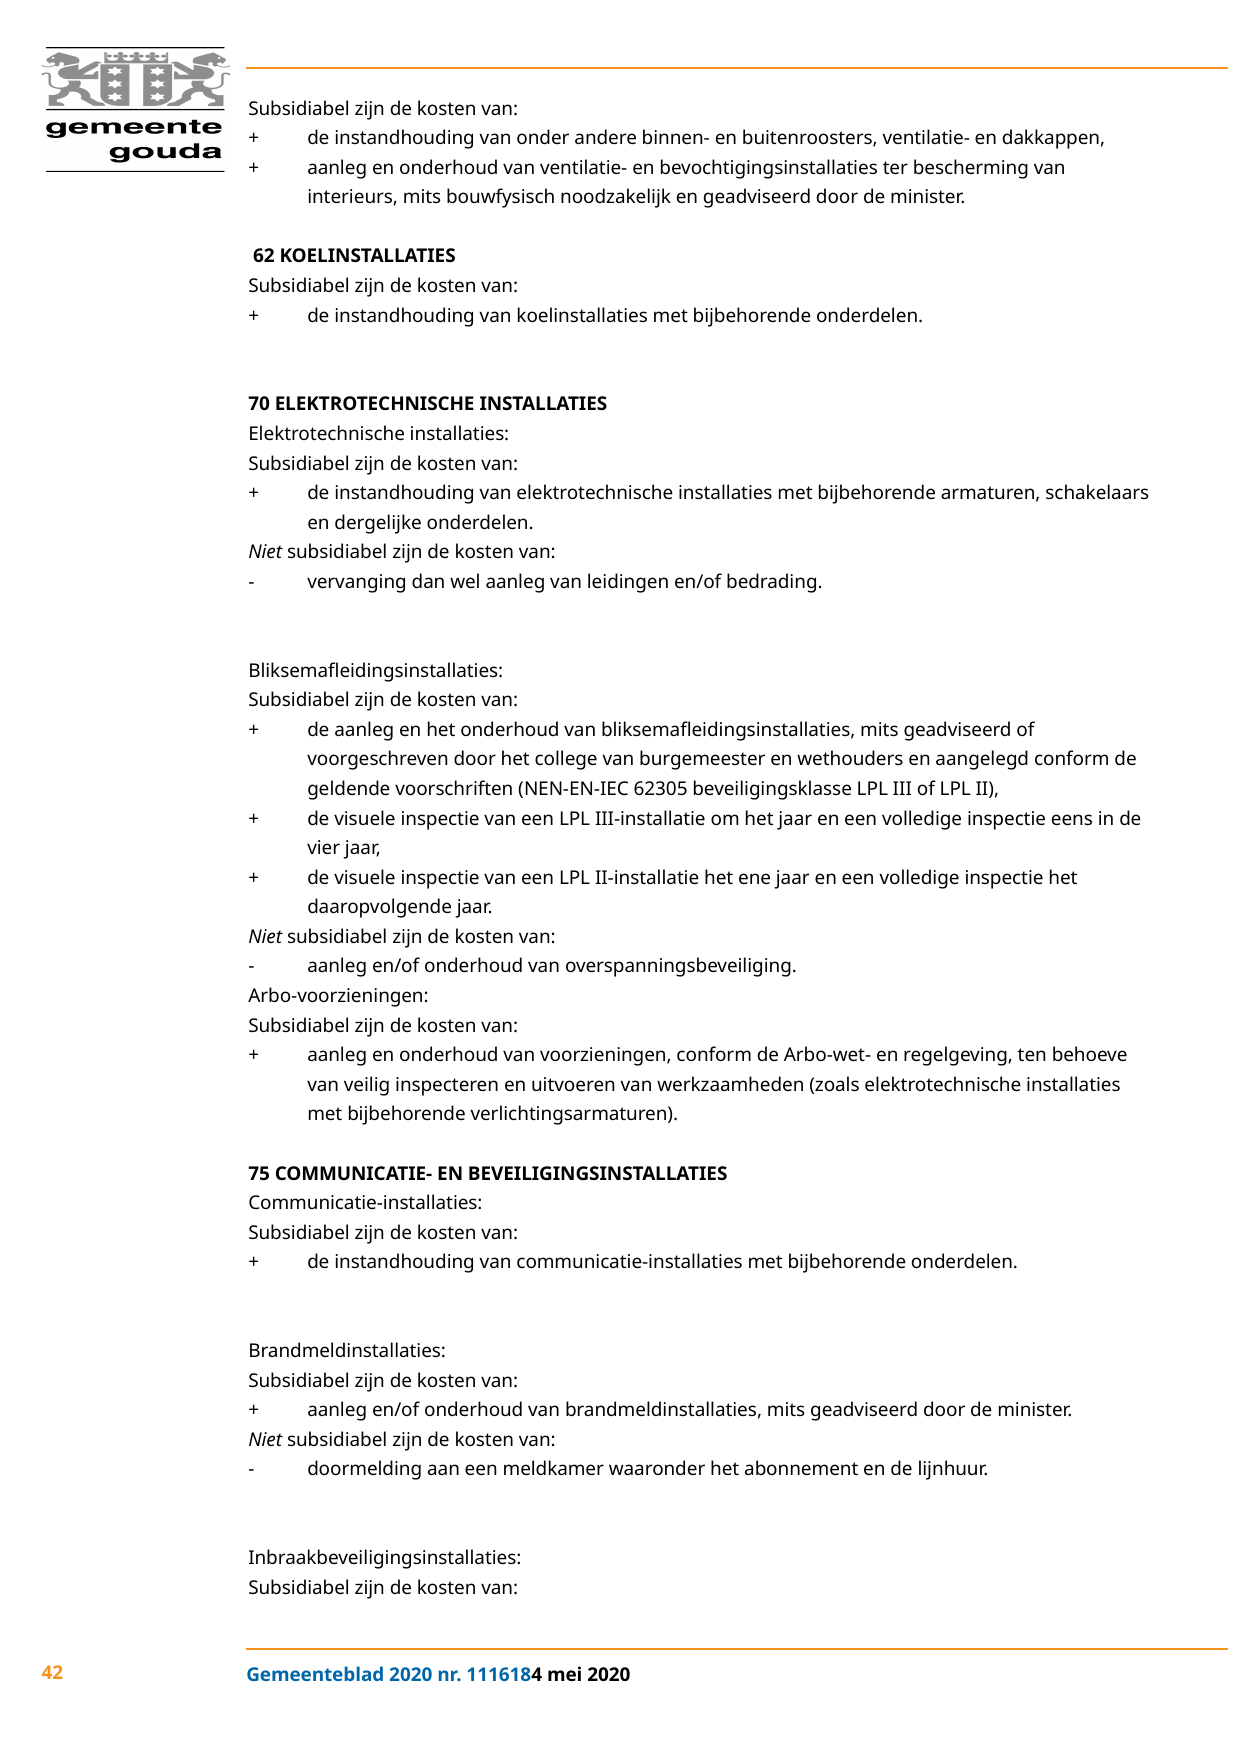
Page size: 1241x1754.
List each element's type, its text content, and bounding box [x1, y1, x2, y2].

text Bliksemafleidingsinstallaties: [248, 657, 1152, 683]
list aanleg en onderhoud van ventilatie- en bevochtigingsinstallaties ter bescherming van interieurs, mits bouwfysisch noodzakelijk en geadviseerd door de minister. [248, 154, 1152, 209]
list de instandhouding van elektrotechnische installaties met bijbehorende armaturen, schakelaars en dergelijke onderdelen. [248, 479, 1152, 535]
list doormelding aan een meldkamer waaronder het abonnement en de lijnhuur. [248, 1456, 1152, 1481]
text Subsidiabel zijn de kosten van: [248, 1012, 1152, 1038]
text Niet subsidiabel zijn de kosten van: [248, 538, 1152, 564]
list de instandhouding van koelinstallaties met bijbehorende onderdelen. [248, 302, 1152, 328]
text Brandmeldinstallaties: [248, 1337, 1152, 1363]
list vervanging dan wel aanleg van leidingen en/of bedrading. [248, 568, 1152, 594]
text Subsidiabel zijn de kosten van: [248, 686, 1152, 712]
text Inbraakbeveiligingsinstallaties: [248, 1544, 1152, 1570]
text Subsidiabel zijn de kosten van: [248, 450, 1152, 476]
list de instandhouding van communicatie-installaties met bijbehorende onderdelen. [248, 1248, 1152, 1274]
list aanleg en/of onderhoud van overspanningsbeveiliging. [248, 953, 1152, 978]
list de visuele inspectie van een LPL II-installatie het ene jaar en een volledige inspectie het daaropvolgende jaar. [248, 864, 1152, 919]
text 75 COMMUNICATIE- EN BEVEILIGINGSINSTALLATIES [248, 1160, 1152, 1186]
text 62 KOELINSTALLATIES [248, 243, 1152, 268]
text Subsidiabel zijn de kosten van: [248, 1219, 1152, 1245]
text Subsidiabel zijn de kosten van: [248, 95, 1152, 121]
text Niet subsidiabel zijn de kosten van: [248, 923, 1152, 949]
list aanleg en/of onderhoud van brandmeldinstallaties, mits geadviseerd door de minister. [248, 1396, 1152, 1422]
list de aanleg en het onderhoud van bliksemafleidingsinstallaties, mits geadviseerd of voorgeschreven door het college van burgemeester en wethouders en aangelegd conform de geldende voorschriften (NEN-EN-IEC 62305 beveiligingsklasse LPL III of LPL II), [248, 716, 1152, 801]
text 70 ELEKTROTECHNISCHE INSTALLATIES [248, 391, 1152, 416]
text Communicatie-installaties: [248, 1189, 1152, 1215]
list aanleg en onderhoud van voorzieningen, conform de Arbo-wet- en regelgeving, ten behoeve van veilig inspecteren en uitvoeren van werkzaamheden (zoals elektrotechnische installaties met bijbehorende verlichtingsarmaturen). [248, 1041, 1152, 1126]
text Elektrotechnische installaties: [248, 420, 1152, 446]
list de visuele inspectie van een LPL III-installatie om het jaar en een volledige inspectie eens in de vier jaar, [248, 805, 1152, 860]
picture [41, 47, 231, 172]
text Subsidiabel zijn de kosten van: [248, 1367, 1152, 1393]
text Arbo-voorzieningen: [248, 982, 1152, 1008]
text Subsidiabel zijn de kosten van: [248, 272, 1152, 298]
list de instandhouding van onder andere binnen- en buitenroosters, ventilatie- en dakkappen, [248, 124, 1152, 150]
text Niet subsidiabel zijn de kosten van: [248, 1426, 1152, 1452]
text Subsidiabel zijn de kosten van: [248, 1574, 1152, 1600]
